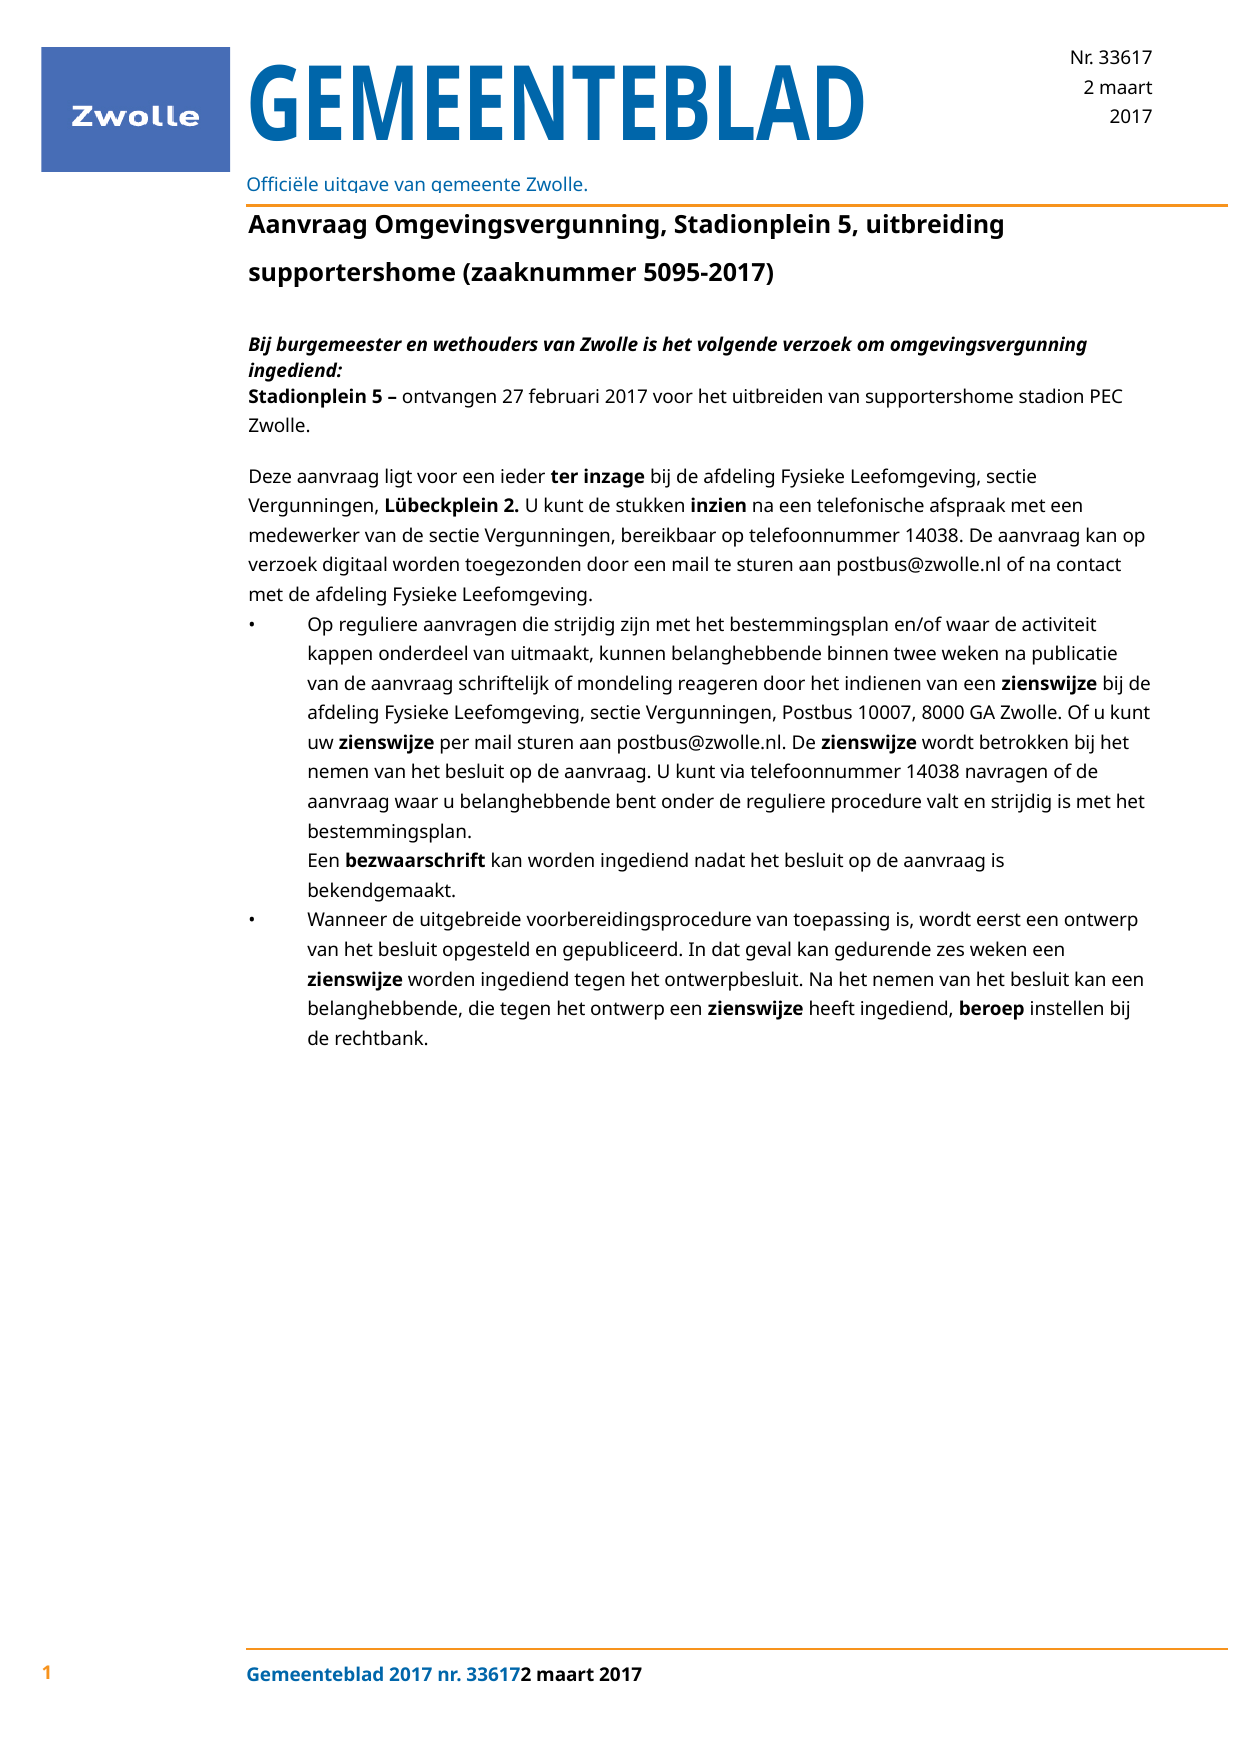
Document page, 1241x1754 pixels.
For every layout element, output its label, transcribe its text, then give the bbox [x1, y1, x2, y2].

text Bij burgemeester en wethouders van Zwolle is het volgende verzoek om omgevingsvergunning ingediend: [248, 331, 1152, 383]
list Wanneer de uitgebreide voorbereidingsprocedure van toepassing is, wordt eerst een ontwerp van het besluit opgesteld en gepubliceerd. In dat geval kan gedurende zes weken een zienswijze worden ingediend tegen het ontwerpbesluit. Na het nemen van het besluit kan een belanghebbende, die tegen het ontwerp een zienswijze heeft ingediend, beroep instellen bij de rechtbank. [248, 907, 1152, 1051]
text Stadionplein 5 – ontvangen 27 februari 2017 voor het uitbreiden van supportershome stadion PEC Zwolle. [248, 383, 1152, 438]
text Aanvraag Omgevingsvergunning, Stadionplein 5, uitbreiding supportershome (zaaknummer 5095-2017) [248, 207, 1152, 288]
picture [41, 47, 231, 172]
list Een bezwaarschrift kan worden ingediend nadat het besluit op de aanvraag is bekendgemaakt. [248, 847, 1152, 903]
text Deze aanvraag ligt voor een ieder ter inzage bij de afdeling Fysieke Leefomgeving, sectie Vergunningen, Lübeckplein 2. U kunt de stukken inzien na een telefonische afspraak met een medewerker van de sectie Vergunningen, bereikbaar op telefoonnummer 14038. De aanvraag kan op verzoek digitaal worden toegezonden door een mail te sturen aan postbus@zwolle.nl of na contact met de afdeling Fysieke Leefomgeving. [248, 463, 1152, 607]
list Op reguliere aanvragen die strijdig zijn met het bestemmingsplan en/of waar de activiteit kappen onderdeel van uitmaakt, kunnen belanghebbende binnen twee weken na publicatie van de aanvraag schriftelijk of mondeling reageren door het indienen van een zienswijze bij de afdeling Fysieke Leefomgeving, sectie Vergunningen, Postbus 10007, 8000 GA Zwolle. Of u kunt uw zienswijze per mail sturen aan postbus@zwolle.nl. De zienswijze wordt betrokken bij het nemen van het besluit op de aanvraag. U kunt via telefoonnummer 14038 navragen of de aanvraag waar u belanghebbende bent onder de reguliere procedure valt en strijdig is met het bestemmingsplan. [248, 611, 1152, 844]
